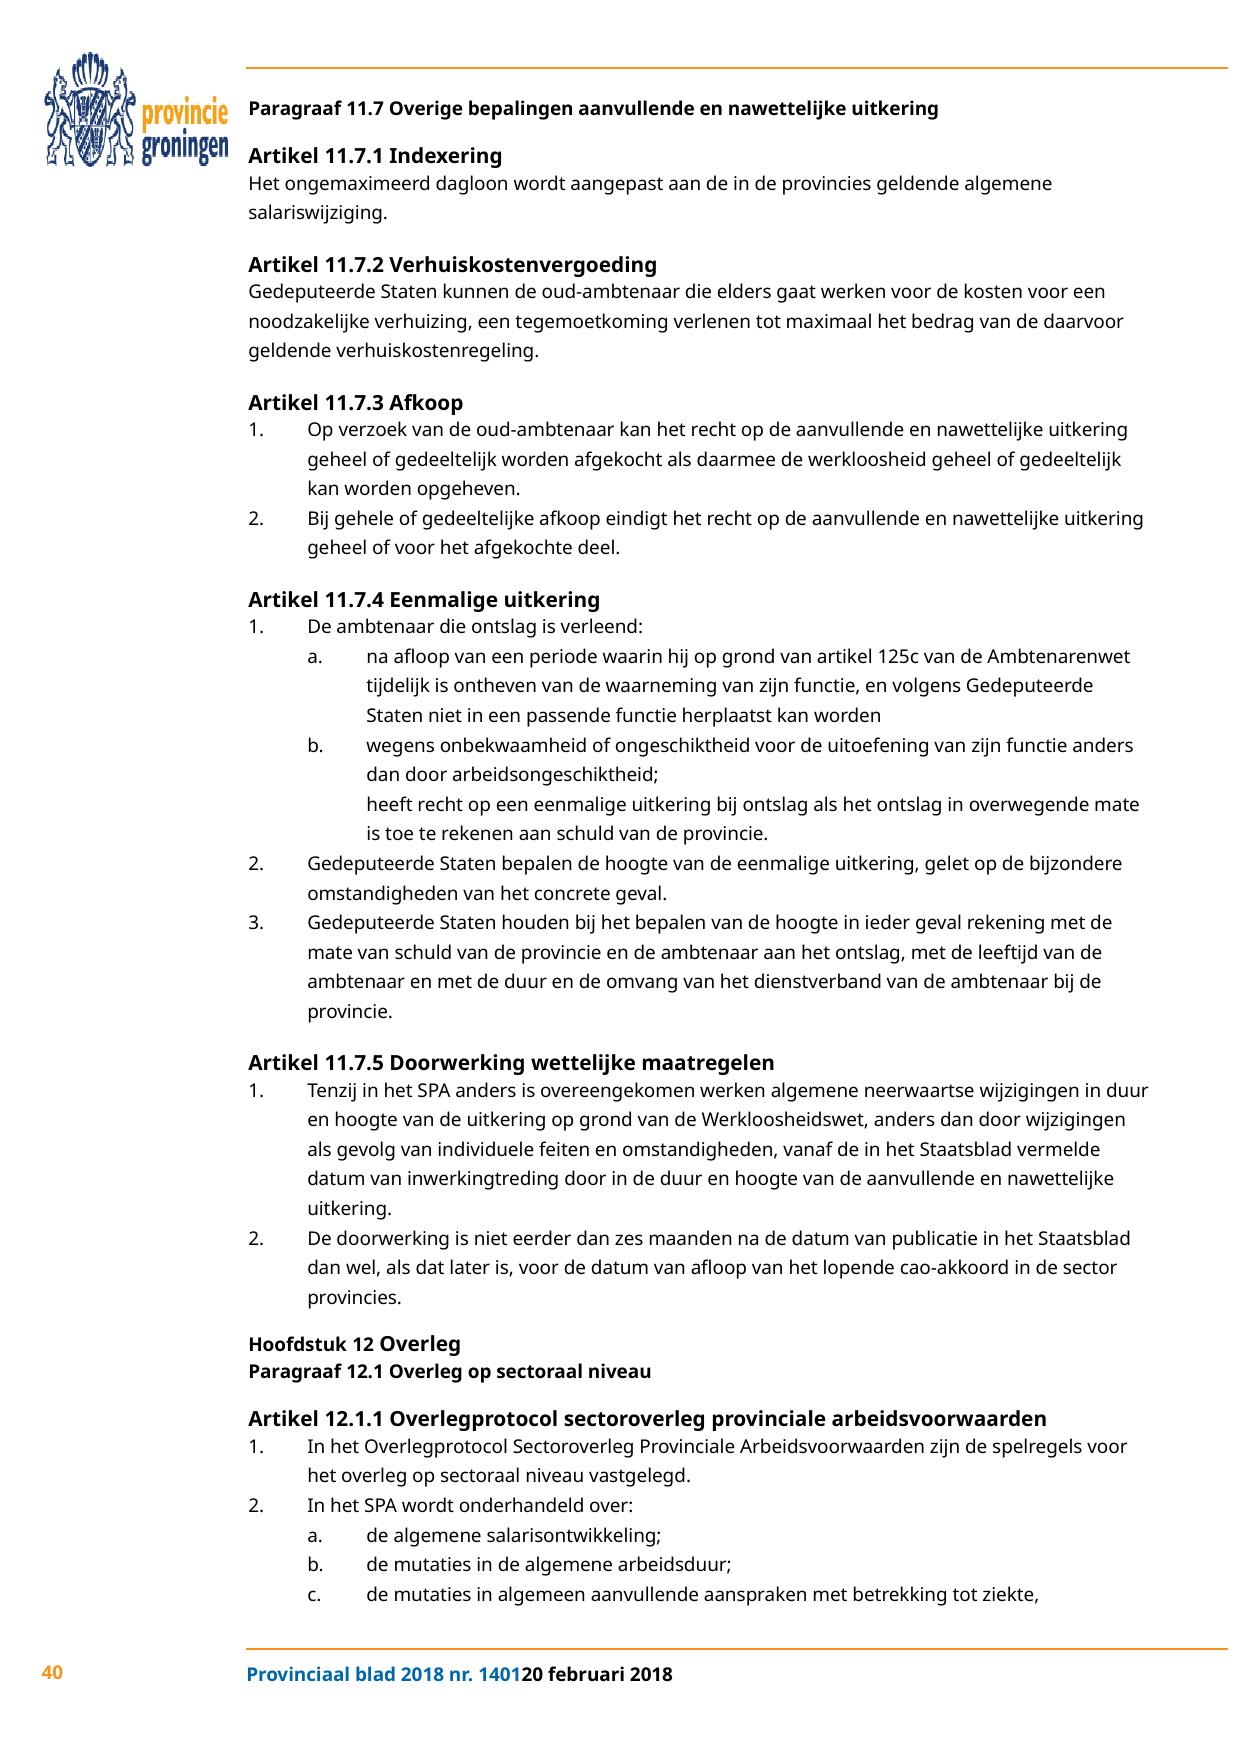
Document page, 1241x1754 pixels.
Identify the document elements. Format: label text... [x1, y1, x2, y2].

text Gedeputeerde Staten kunnen de oud-ambtenaar die elders gaat werken voor de kosten voor een noodzakelijke verhuizing, een tegemoetkoming verlenen tot maximaal het bedrag van de daarvoor geldende verhuiskostenregeling. [248, 278, 1152, 363]
list wegens onbekwaamheid of ongeschiktheid voor de uitoefening van zijn functie anders dan door arbeidsongeschiktheid; [307, 732, 1152, 787]
list In het Overlegprotocol Sectoroverleg Provinciale Arbeidsvoorwaarden zijn de spelregels voor het overleg op sectoraal niveau vastgelegd. [248, 1433, 1152, 1488]
list na afloop van een periode waarin hij op grond van artikel 125c van de Ambtenarenwet tijdelijk is ontheven van de waarneming van zijn functie, en volgens Gedeputeerde Staten niet in een passende functie herplaatst kan worden [307, 643, 1152, 728]
list Gedeputeerde Staten bepalen de hoogte van de eenmalige uitkering, gelet op de bijzondere omstandigheden van het concrete geval. [248, 850, 1152, 905]
text Artikel 11.7.1 Indexering [248, 141, 1152, 170]
picture [41, 47, 231, 172]
text Artikel 11.7.2 Verhuiskostenvergoeding [248, 250, 1152, 278]
list de mutaties in de algemene arbeidsduur; [307, 1551, 1152, 1577]
text Artikel 12.1.1 Overlegprotocol sectoroverleg provinciale arbeidsvoorwaarden [248, 1404, 1152, 1433]
text Artikel 11.7.3 Afkoop [248, 388, 1152, 416]
text Paragraaf 12.1 Overleg op sectoraal niveau [248, 1358, 1152, 1384]
list Op verzoek van de oud-ambtenaar kan het recht op de aanvullende en nawettelijke uitkering geheel of gedeeltelijk worden afgekocht als daarmee de werkloosheid geheel of gedeeltelijk kan worden opgeheven. [248, 416, 1152, 501]
list Bij gehele of gedeeltelijke afkoop eindigt het recht op de aanvullende en nawettelijke uitkering geheel of voor het afgekochte deel. [248, 505, 1152, 560]
list Gedeputeerde Staten houden bij het bepalen van de hoogte in ieder geval rekening met de mate van schuld van de provincie en de ambtenaar aan het ontslag, met de leeftijd van de ambtenaar en met de duur en de omvang van het dienstverband van de ambtenaar bij de provincie. [248, 909, 1152, 1024]
list de algemene salarisontwikkeling; [307, 1522, 1152, 1547]
text Artikel 11.7.4 Eenmalige uitkering [248, 585, 1152, 613]
list De ambtenaar die ontslag is verleend: [248, 613, 1152, 639]
list de mutaties in algemeen aanvullende aanspraken met betrekking tot ziekte, [307, 1581, 1152, 1607]
list De doorwerking is niet eerder dan zes maanden na de datum van publicatie in het Staatsblad dan wel, als dat later is, voor de datum van afloop van het lopende cao-akkoord in de sector provincies. [248, 1225, 1152, 1310]
list Tenzij in het SPA anders is overeengekomen werken algemene neerwaartse wijzigingen in duur en hoogte van de uitkering op grond van de Werkloosheidswet, anders dan door wijzigingen als gevolg van individuele feiten en omstandigheden, vanaf de in het Staatsblad vermelde datum van inwerkingtreding door in de duur en hoogte van de aanvullende en nawettelijke uitkering. [248, 1077, 1152, 1221]
text Het ongemaximeerd dagloon wordt aangepast aan de in de provincies geldende algemene salariswijziging. [248, 170, 1152, 225]
list In het SPA wordt onderhandeld over: [248, 1492, 1152, 1518]
text Hoofdstuk 12 Overleg [248, 1329, 1152, 1358]
list heeft recht op een eenmalige uitkering bij ontslag als het ontslag in overwegende mate is toe te rekenen aan schuld van de provincie. [307, 791, 1152, 846]
text Artikel 11.7.5 Doorwerking wettelijke maatregelen [248, 1048, 1152, 1077]
text Paragraaf 11.7 Overige bepalingen aanvullende en nawettelijke uitkering [248, 95, 1152, 121]
